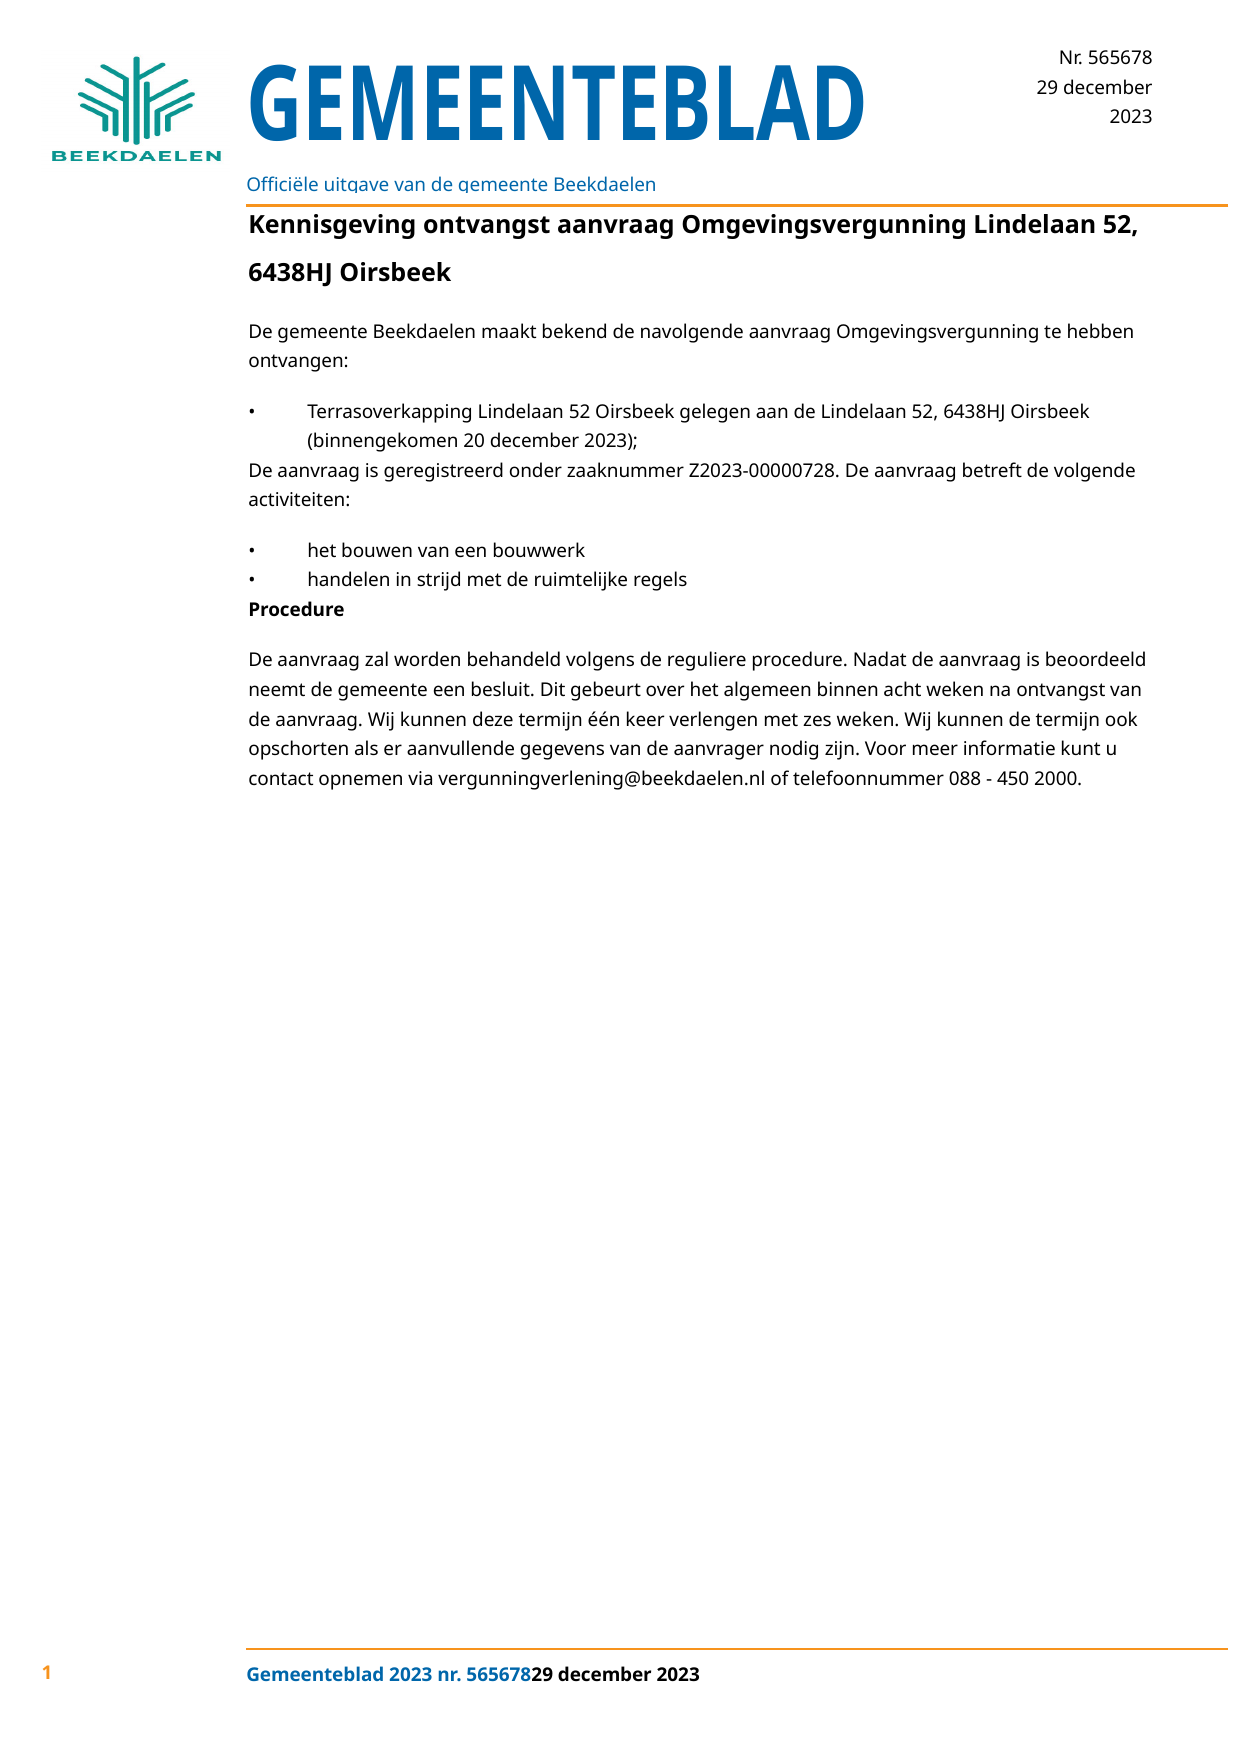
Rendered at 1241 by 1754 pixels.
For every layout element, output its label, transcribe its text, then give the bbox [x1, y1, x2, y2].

text De aanvraag zal worden behandeld volgens de reguliere procedure. Nadat de aanvraag is beoordeeld neemt de gemeente een besluit. Dit gebeurt over het algemeen binnen acht weken na ontvangst van de aanvraag. Wij kunnen deze termijn één keer verlengen met zes weken. Wij kunnen de termijn ook opschorten als er aanvullende gegevens van de aanvrager nodig zijn. Voor meer informatie kunt u contact opnemen via vergunningverlening@beekdaelen.nl of telefoonnummer 088 - 450 2000. [248, 647, 1152, 791]
list handelen in strijd met de ruimtelijke regels [248, 567, 1152, 592]
list het bouwen van een bouwwerk [248, 537, 1152, 563]
text De aanvraag is geregistreerd onder zaaknummer Z2023-00000728. De aanvraag betreft de volgende activiteiten: [248, 457, 1152, 512]
picture [41, 47, 231, 172]
text Procedure [248, 596, 1152, 622]
list Terrasoverkapping Lindelaan 52 Oirsbeek gelegen aan de Lindelaan 52, 6438HJ Oirsbeek (binnengekomen 20 december 2023); [248, 398, 1152, 453]
text De gemeente Beekdaelen maakt bekend de navolgende aanvraag Omgevingsvergunning te hebben ontvangen: [248, 318, 1152, 373]
text Kennisgeving ontvangst aanvraag Omgevingsvergunning Lindelaan 52, 6438HJ Oirsbeek [248, 207, 1152, 288]
